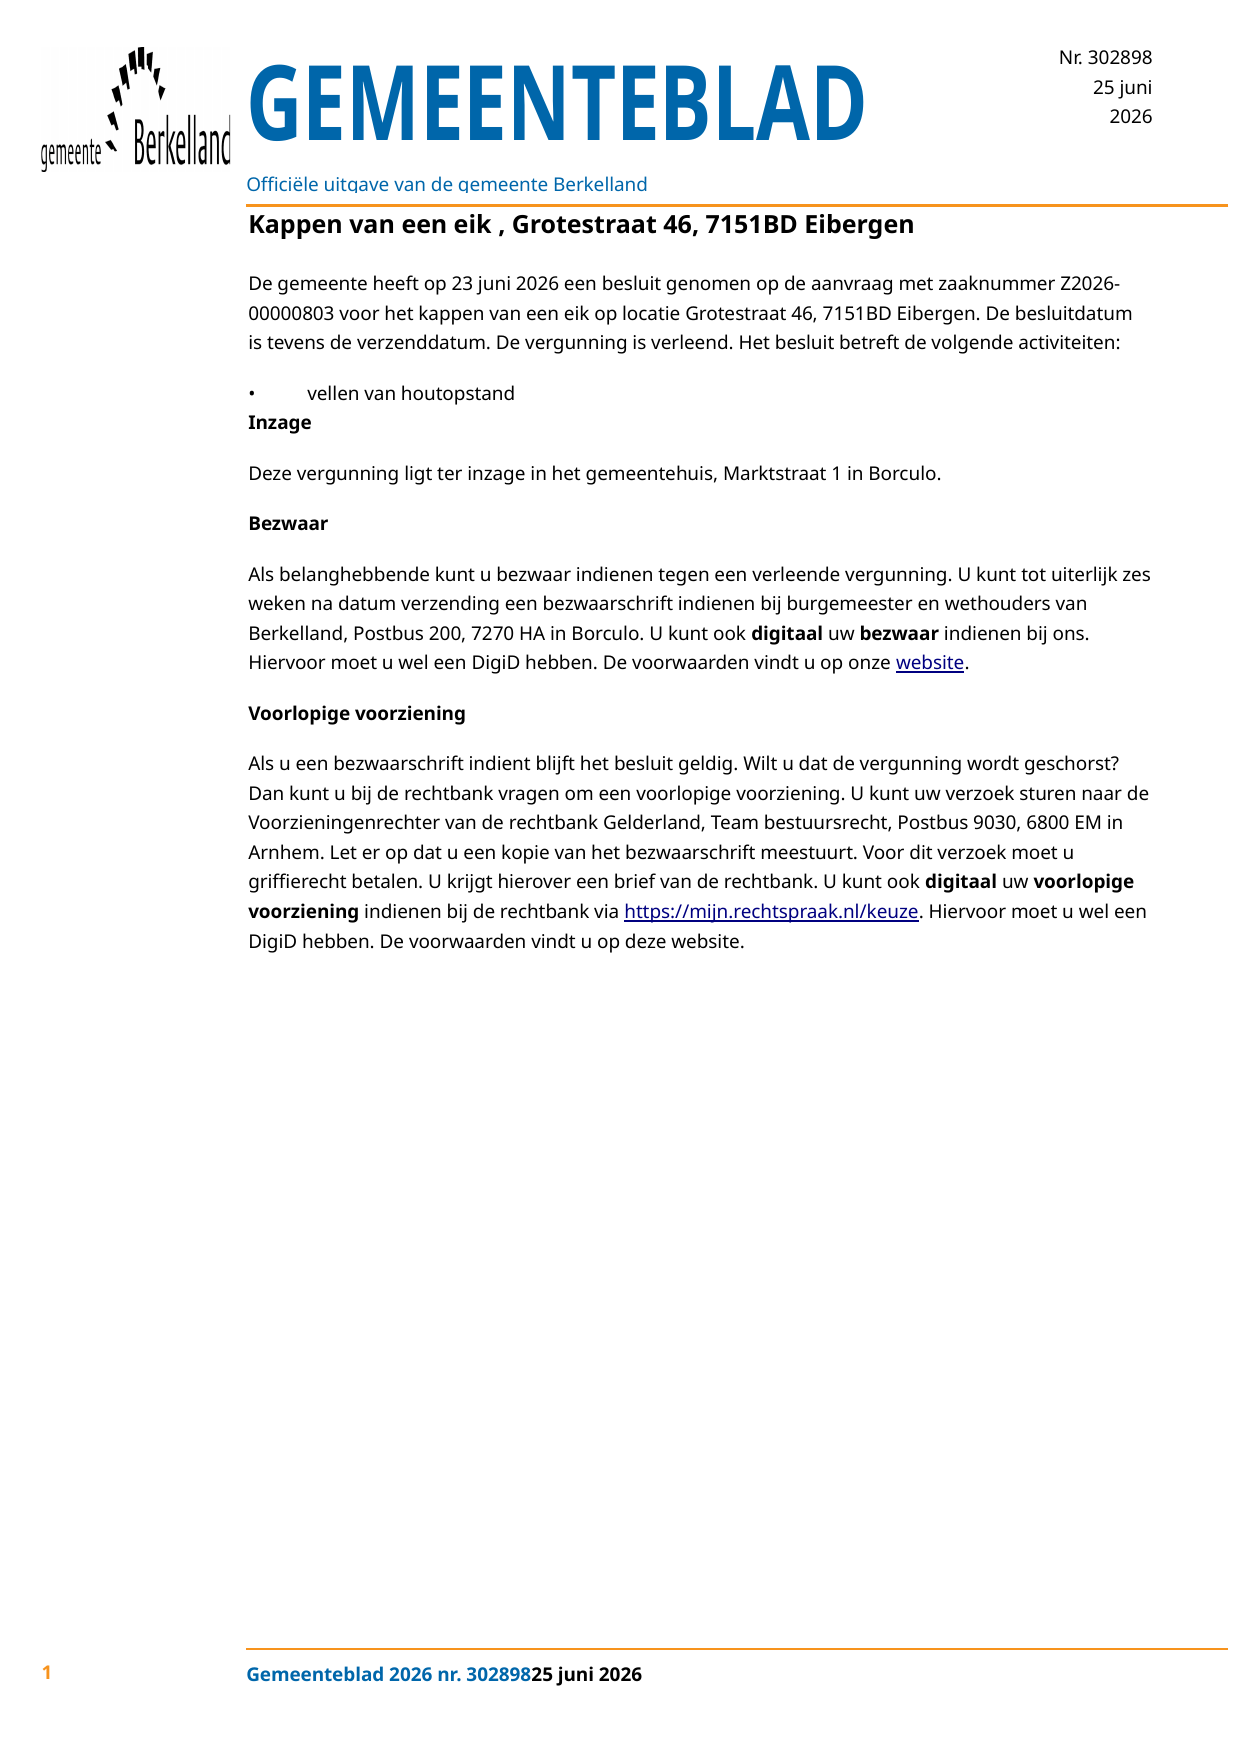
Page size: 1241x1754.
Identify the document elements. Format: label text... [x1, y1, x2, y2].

text Voorlopige voorziening [248, 700, 1152, 726]
text De gemeente heeft op 23 juni 2026 een besluit genomen op de aanvraag met zaaknummer Z2026-00000803 voor het kappen van een eik op locatie Grotestraat 46, 7151BD Eibergen. De besluitdatum is tevens de verzenddatum. De vergunning is verleend. Het besluit betreft de volgende activiteiten: [248, 270, 1152, 355]
text Kappen van een eik , Grotestraat 46, 7151BD Eibergen [248, 207, 1152, 241]
text Inzage [248, 409, 1152, 435]
text Deze vergunning ligt ter inzage in het gemeentehuis, Marktstraat 1 in Borculo. [248, 460, 1152, 486]
picture [41, 47, 231, 172]
text Bezwaar [248, 510, 1152, 536]
text Als belanghebbende kunt u bezwaar indienen tegen een verleende vergunning. U kunt tot uiterlijk zes weken na datum verzending een bezwaarschrift indienen bij burgemeester en wethouders van Berkelland, Postbus 200, 7270 HA in Borculo. U kunt ook digitaal uw bezwaar indienen bij ons. Hiervoor moet u wel een DigiD hebben. De voorwaarden vindt u op onze website. [248, 561, 1152, 675]
text Als u een bezwaarschrift indient blijft het besluit geldig. Wilt u dat de vergunning wordt geschorst? Dan kunt u bij de rechtbank vragen om een voorlopige voorziening. U kunt uw verzoek sturen naar de Voorzieningenrechter van de rechtbank Gelderland, Team bestuursrecht, Postbus 9030, 6800 EM in Arnhem. Let er op dat u een kopie van het bezwaarschrift meestuurt. Voor dit verzoek moet u griffierecht betalen. U krijgt hierover een brief van de rechtbank. U kunt ook digitaal uw voorlopige voorziening indienen bij de rechtbank via https://mijn.rechtspraak.nl/keuze. Hiervoor moet u wel een DigiD hebben. De voorwaarden vindt u op deze website. [248, 750, 1152, 953]
list vellen van houtopstand [248, 380, 1152, 406]
